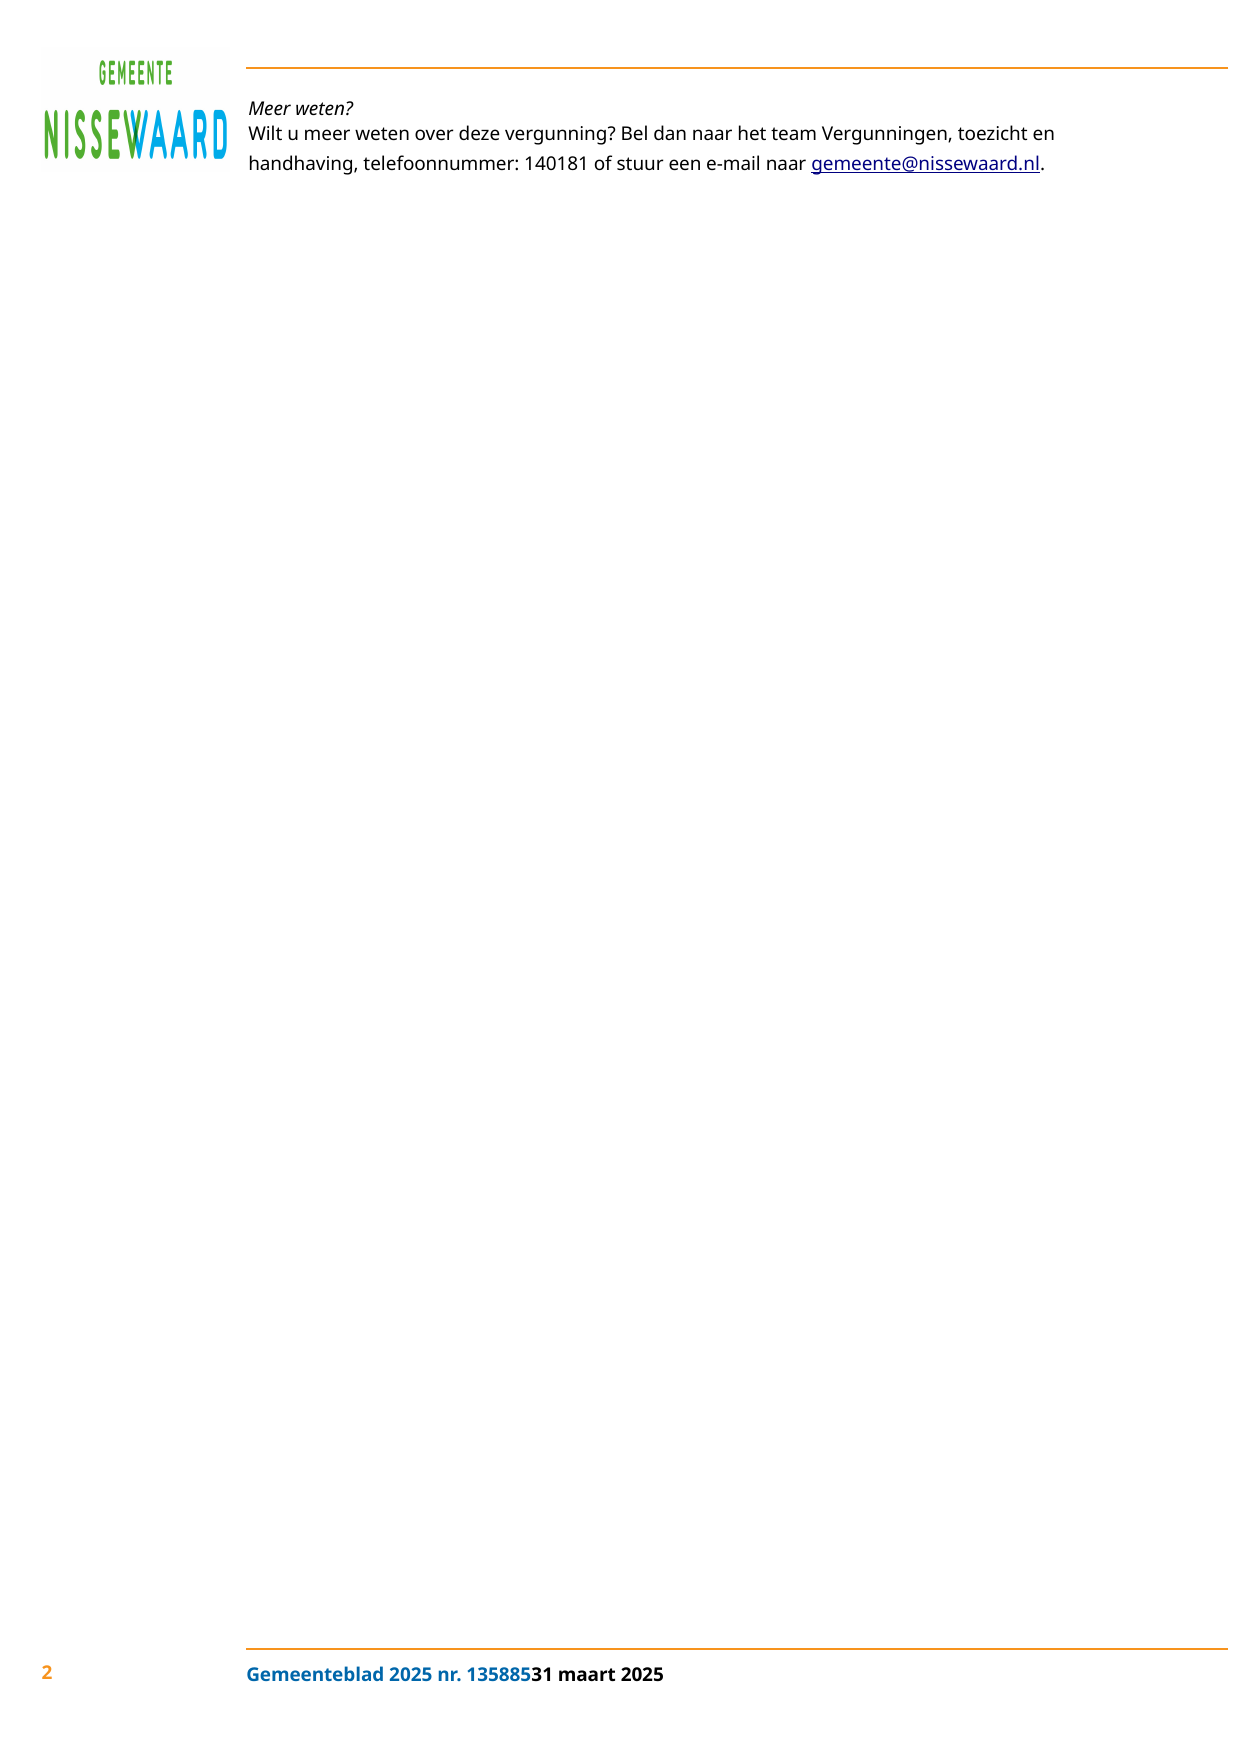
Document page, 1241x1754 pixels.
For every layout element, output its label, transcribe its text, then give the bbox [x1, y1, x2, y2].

text Meer weten? [248, 95, 1152, 121]
text Wilt u meer weten over deze vergunning? Bel dan naar het team Vergunningen, toezicht en handhaving, telefoonnummer: 140181 of stuur een e-mail naar gemeente@nissewaard.nl. [248, 121, 1152, 176]
picture [41, 47, 231, 172]
